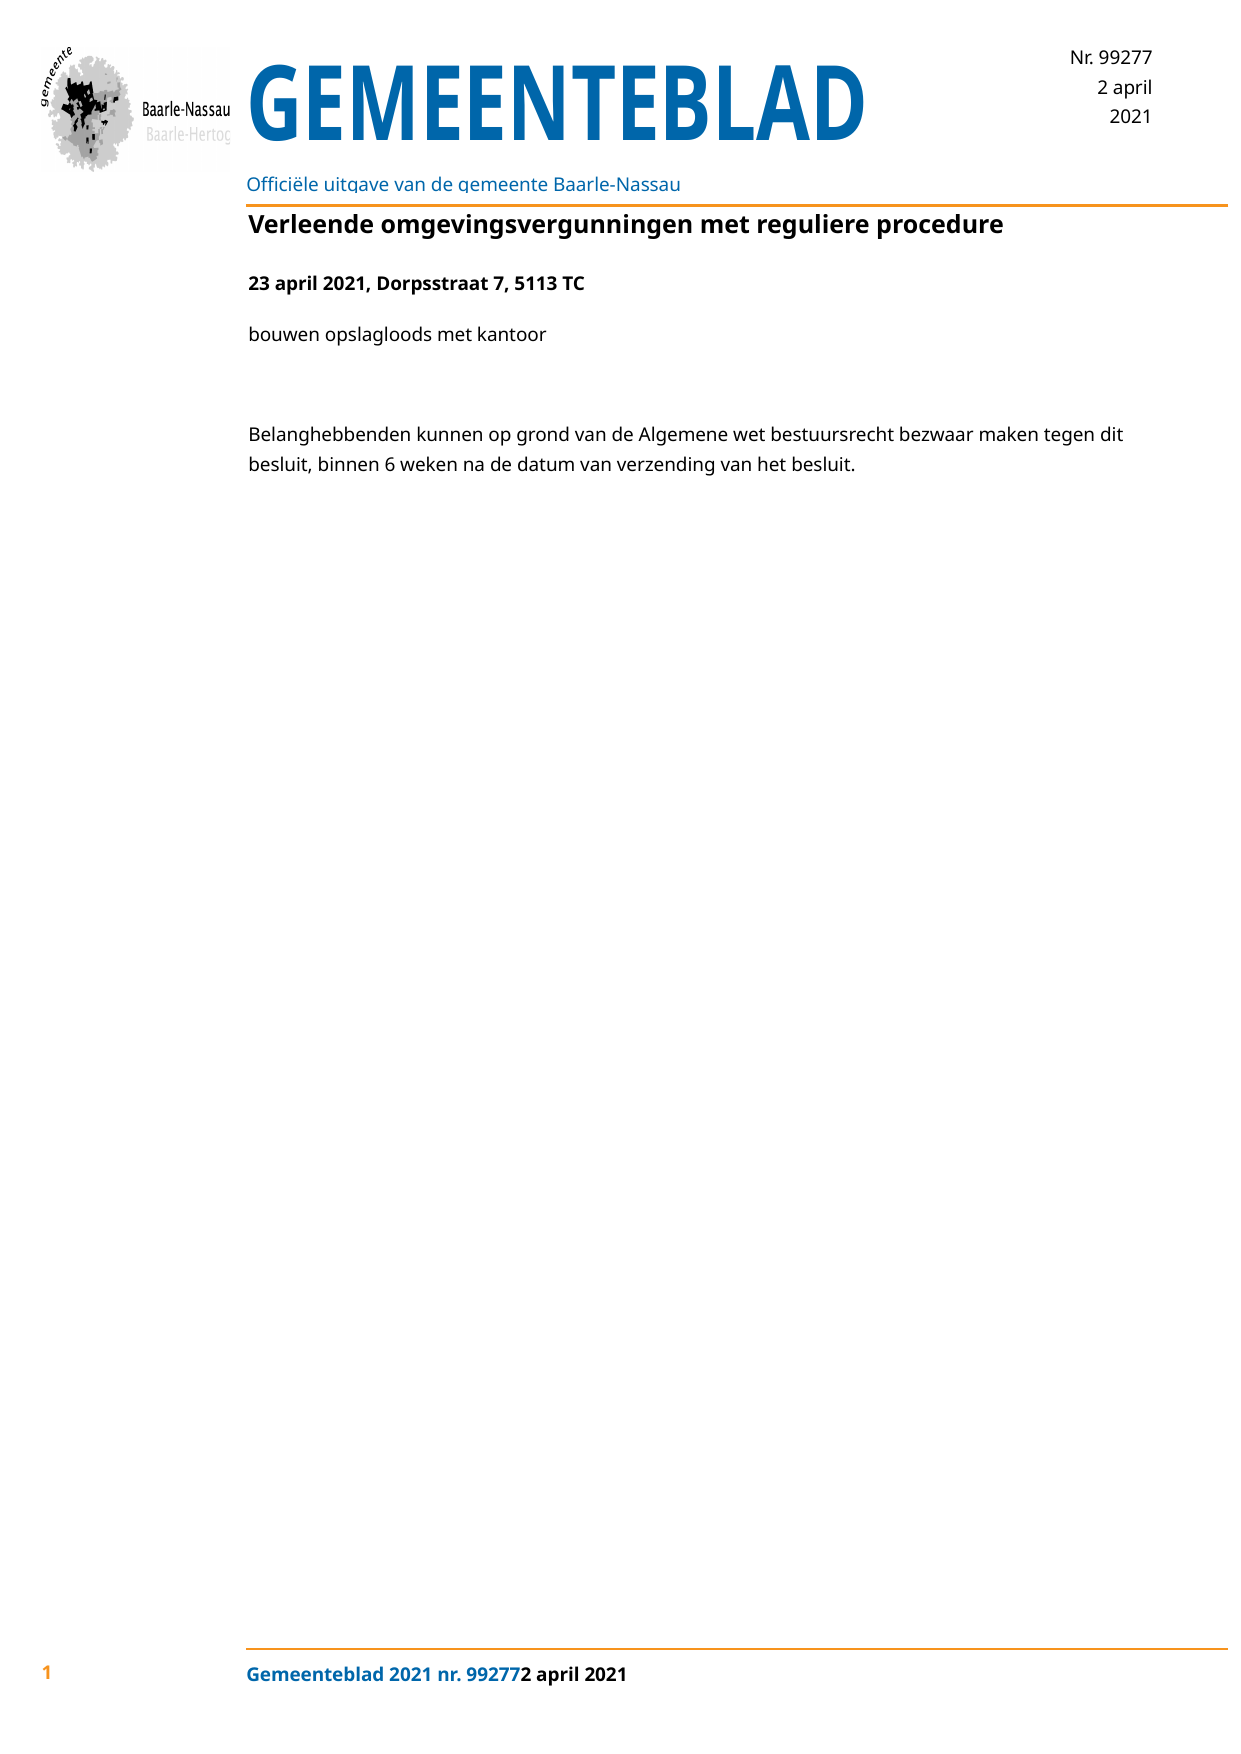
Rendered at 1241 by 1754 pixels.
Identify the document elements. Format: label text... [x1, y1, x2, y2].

text 23 april 2021, Dorpsstraat 7, 5113 TC [248, 270, 1152, 296]
picture [41, 47, 231, 172]
text Verleende omgevingsvergunningen met reguliere procedure [248, 207, 1152, 241]
text bouwen opslagloods met kantoor [248, 321, 1152, 346]
text Belanghebbenden kunnen op grond van de Algemene wet bestuursrecht bezwaar maken tegen dit besluit, binnen 6 weken na de datum van verzending van het besluit. [248, 422, 1152, 477]
